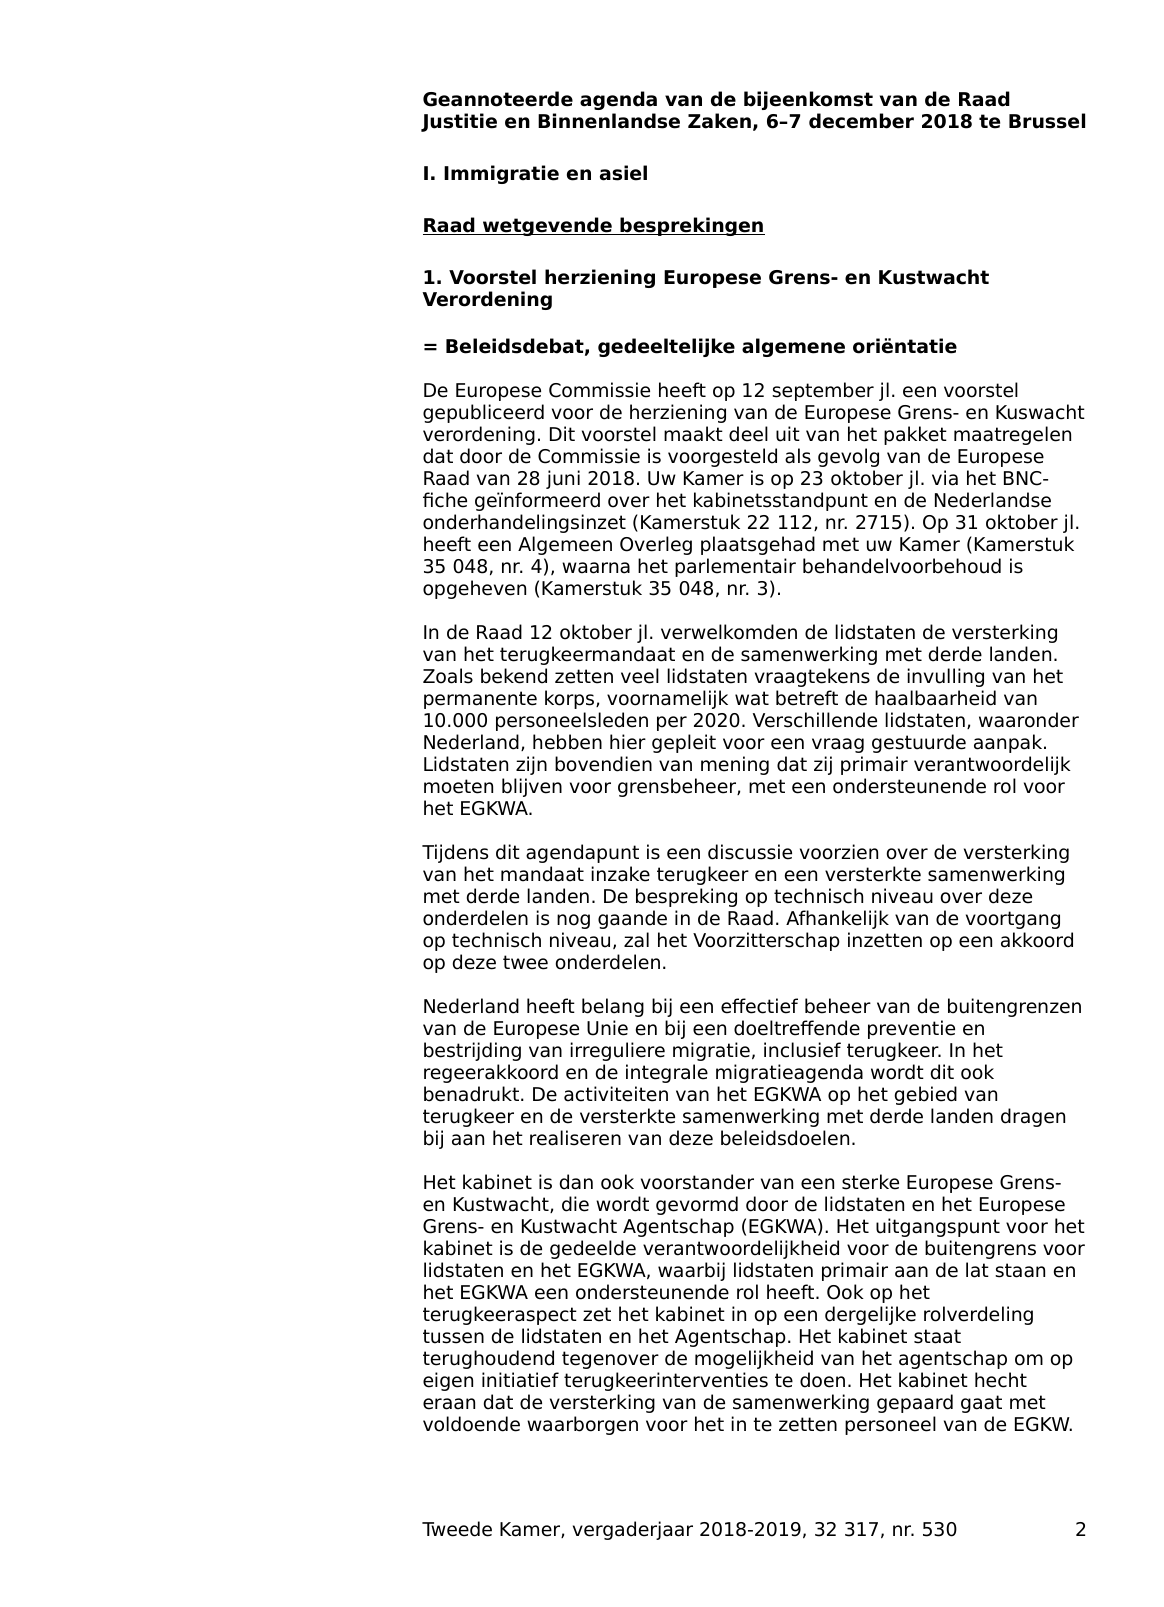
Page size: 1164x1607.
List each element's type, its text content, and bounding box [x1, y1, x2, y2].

text = Beleidsdebat, gedeeltelijke algemene oriëntatie [422, 336, 1087, 358]
subtitle Geannoteerde agenda van de bijeenkomst van de Raad Justitie en Binnenlandse Zaken, 6–7 december 2018 te Brussel [422, 89, 1087, 133]
text Het kabinet is dan ook voorstander van een sterke Europese Grens- en Kustwacht, die wordt gevormd door de lidstaten en het Europese Grens- en Kustwacht Agentschap (EGKWA). Het uitgangspunt voor het kabinet is de gedeelde verantwoordelijkheid voor de buitengrens voor lidstaten en het EGKWA, waarbij lidstaten primair aan de lat staan en het EGKWA een ondersteunende rol heeft. Ook op het terugkeeraspect zet het kabinet in op een dergelijke rolverdeling tussen de lidstaten en het Agentschap. Het kabinet staat terughoudend tegenover de mogelijkheid van het agentschap om op eigen initiatief terugkeerinterventies te doen. Het kabinet hecht eraan dat de versterking van de samenwerking gepaard gaat met voldoende waarborgen voor het in te zetten personeel van de EGKW. [422, 1172, 1087, 1436]
subtitle Raad wetgevende besprekingen [422, 215, 1087, 237]
text Nederland heeft belang bij een effectief beheer van de buitengrenzen van de Europese Unie en bij een doeltreffende preventie en bestrijding van irreguliere migratie, inclusief terugkeer. In het regeerakkoord en de integrale migratieagenda wordt dit ook benadrukt. De activiteiten van het EGKWA op het gebied van terugkeer en de versterkte samenwerking met derde landen dragen bij aan het realiseren van deze beleidsdoelen. [422, 996, 1087, 1150]
subtitle I. Immigratie en asiel [422, 163, 1087, 185]
text In de Raad 12 oktober jl. verwelkomden de lidstaten de versterking van het terugkeermandaat en de samenwerking met derde landen. Zoals bekend zetten veel lidstaten vraagtekens de invulling van het permanente korps, voornamelijk wat betreft de haalbaarheid van 10.000 personeelsleden per 2020. Verschillende lidstaten, waaronder Nederland, hebben hier gepleit voor een vraag gestuurde aanpak. Lidstaten zijn bovendien van mening dat zij primair verantwoordelijk moeten blijven voor grensbeheer, met een ondersteunende rol voor het EGKWA. [422, 622, 1087, 820]
subtitle 1. Voorstel herziening Europese Grens- en Kustwacht Verordening [422, 267, 1087, 311]
text De Europese Commissie heeft op 12 september jl. een voorstel gepubliceerd voor de herziening van de Europese Grens- en Kuswacht verordening. Dit voorstel maakt deel uit van het pakket maatregelen dat door de Commissie is voorgesteld als gevolg van de Europese Raad van 28 juni 2018. Uw Kamer is op 23 oktober jl. via het BNC-fiche geïnformeerd over het kabinetsstandpunt en de Nederlandse onderhandelingsinzet (Kamerstuk 22 112, nr. 2715). Op 31 oktober jl. heeft een Algemeen Overleg plaatsgehad met uw Kamer (Kamerstuk 35 048, nr. 4), waarna het parlementair behandelvoorbehoud is opgeheven (Kamerstuk 35 048, nr. 3). [422, 380, 1087, 600]
text Tijdens dit agendapunt is een discussie voorzien over de versterking van het mandaat inzake terugkeer en een versterkte samenwerking met derde landen. De bespreking op technisch niveau over deze onderdelen is nog gaande in de Raad. Afhankelijk van de voortgang op technisch niveau, zal het Voorzitterschap inzetten op een akkoord op deze twee onderdelen. [422, 842, 1087, 974]
